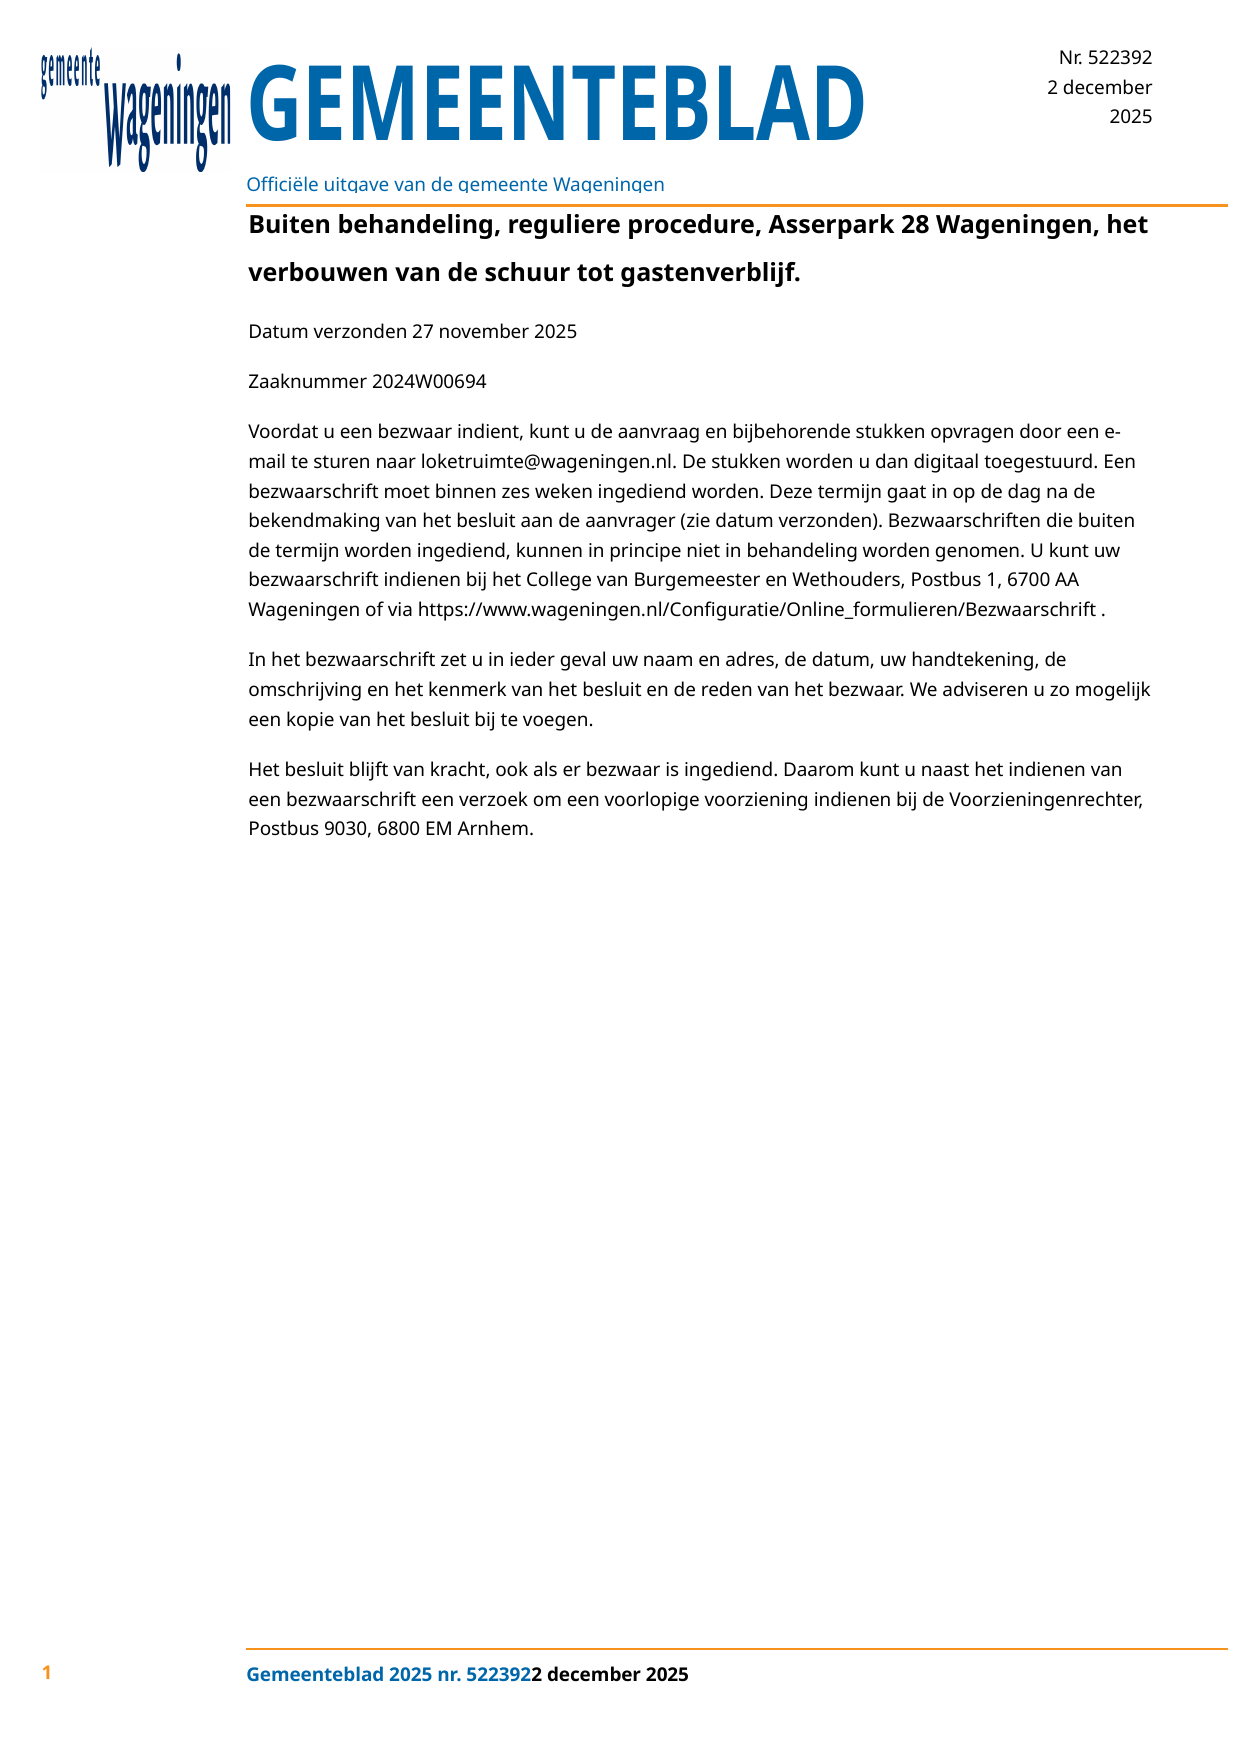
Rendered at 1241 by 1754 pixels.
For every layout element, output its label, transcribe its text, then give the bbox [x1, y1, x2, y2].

text Voordat u een bezwaar indient, kunt u de aanvraag en bijbehorende stukken opvragen door een e-mail te sturen naar loketruimte@wageningen.nl. De stukken worden u dan digitaal toegestuurd. Een bezwaarschrift moet binnen zes weken ingediend worden. Deze termijn gaat in op de dag na de bekendmaking van het besluit aan de aanvrager (zie datum verzonden). Bezwaarschriften die buiten de termijn worden ingediend, kunnen in principe niet in behandeling worden genomen. U kunt uw bezwaarschrift indienen bij het College van Burgemeester en Wethouders, Postbus 1, 6700 AA Wageningen of via https://www.wageningen.nl/Configuratie/Online_formulieren/Bezwaarschrift . [248, 419, 1152, 622]
text Buiten behandeling, reguliere procedure, Asserpark 28 Wageningen, het verbouwen van de schuur tot gastenverblijf. [248, 207, 1152, 288]
text In het bezwaarschrift zet u in ieder geval uw naam en adres, de datum, uw handtekening, de omschrijving en het kenmerk van het besluit en de reden van het bezwaar. We adviseren u zo mogelijk een kopie van het besluit bij te voegen. [248, 647, 1152, 732]
text Zaaknummer 2024W00694 [248, 368, 1152, 394]
picture [41, 47, 231, 172]
text Datum verzonden 27 november 2025 [248, 318, 1152, 344]
text Het besluit blijft van kracht, ook als er bezwaar is ingediend. Daarom kunt u naast het indienen van een bezwaarschrift een verzoek om een voorlopige voorziening indienen bij de Voorzieningenrechter, Postbus 9030, 6800 EM Arnhem. [248, 756, 1152, 841]
